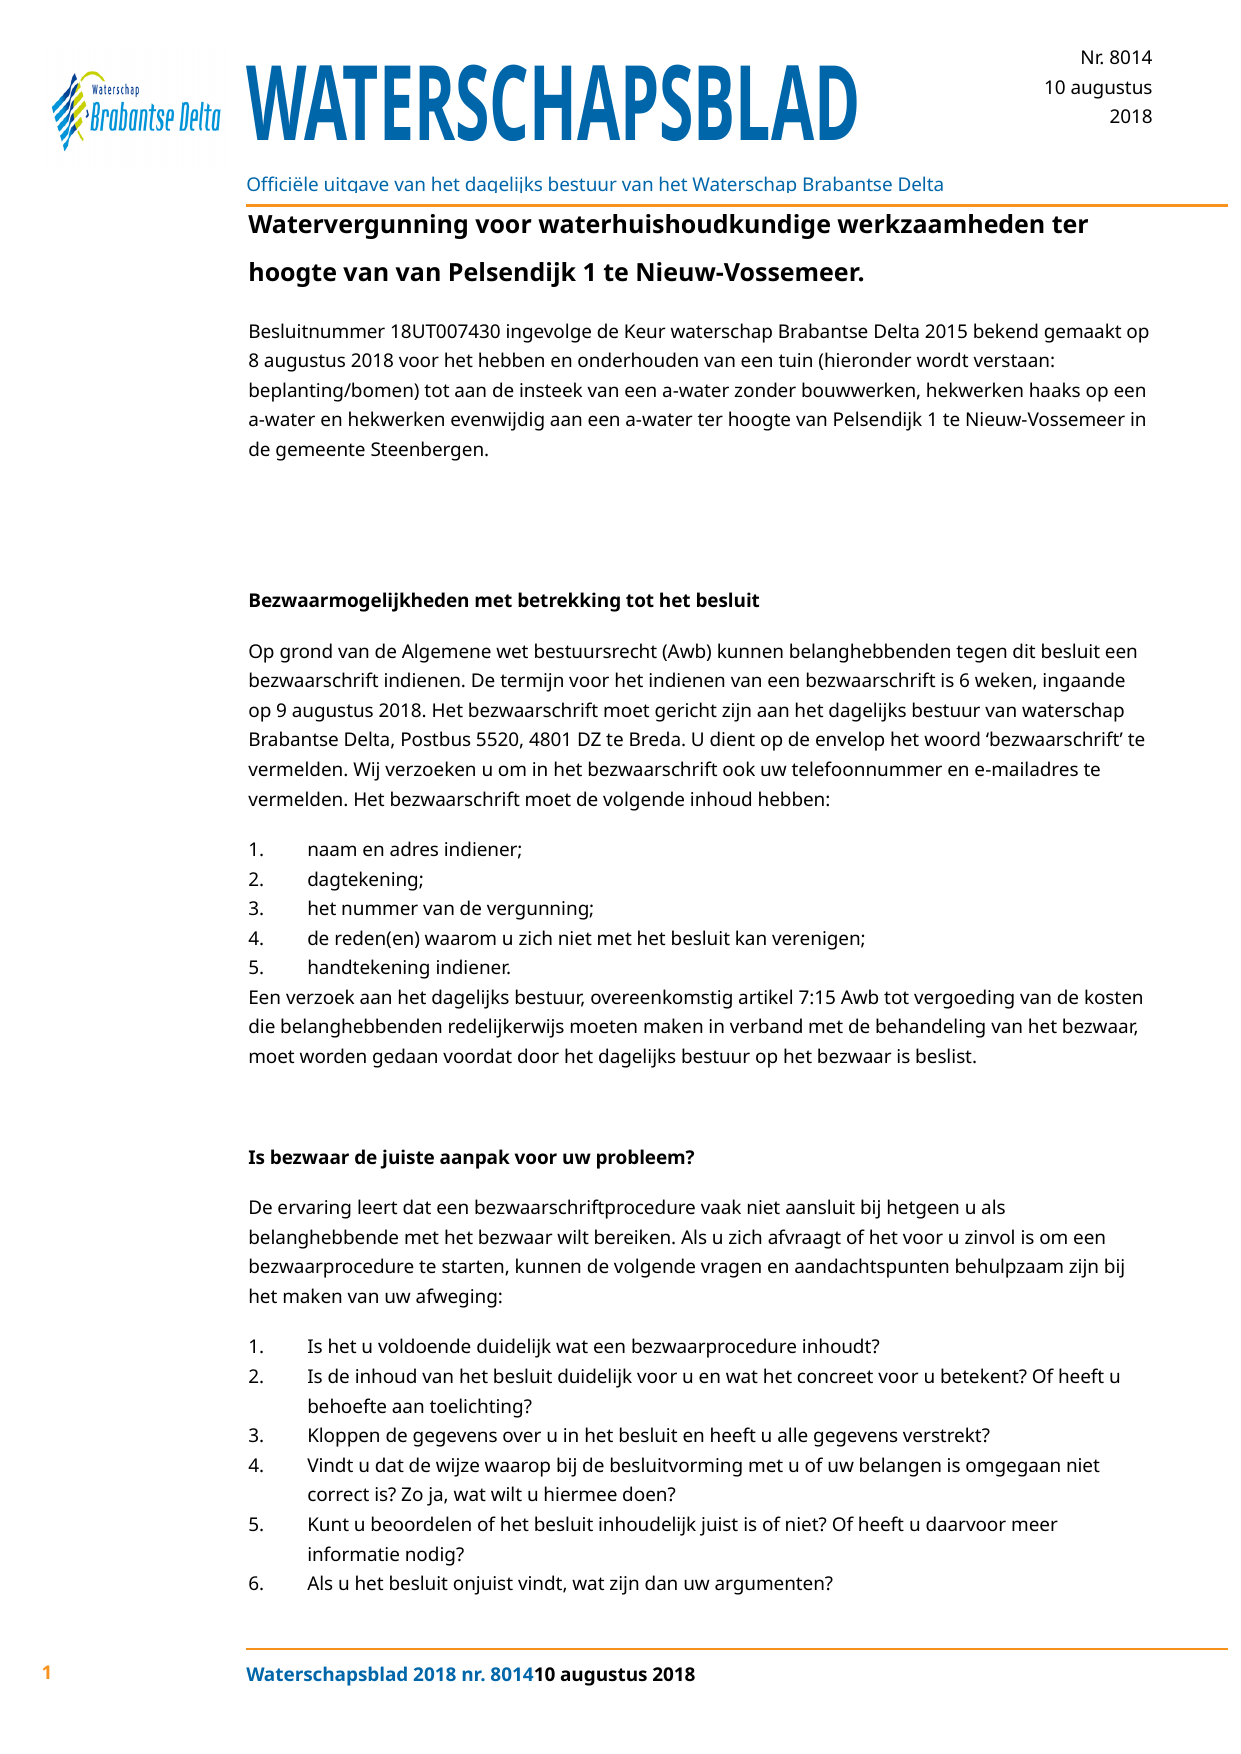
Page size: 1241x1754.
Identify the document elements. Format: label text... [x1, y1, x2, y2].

text Bezwaarmogelijkheden met betrekking tot het besluit [248, 587, 1152, 613]
text Watervergunning voor waterhuishoudkundige werkzaamheden ter hoogte van van Pelsendijk 1 te Nieuw-Vossemeer. [248, 207, 1152, 288]
list Is de inhoud van het besluit duidelijk voor u en wat het concreet voor u betekent? Of heeft u behoefte aan toelichting? [248, 1363, 1152, 1419]
list naam en adres indiener; [248, 836, 1152, 862]
list Kunt u beoordelen of het besluit inhoudelijk juist is of niet? Of heeft u daarvoor meer informatie nodig? [248, 1511, 1152, 1567]
list Als u het besluit onjuist vindt, wat zijn dan uw argumenten? [248, 1570, 1152, 1596]
list Kloppen de gegevens over u in het besluit en heeft u alle gegevens verstrekt? [248, 1422, 1152, 1448]
list dagtekening; [248, 866, 1152, 892]
text Is bezwaar de juiste aanpak voor uw probleem? [248, 1144, 1152, 1170]
picture [41, 47, 231, 172]
list Is het u voldoende duidelijk wat een bezwaarprocedure inhoudt? [248, 1334, 1152, 1359]
list de reden(en) waarom u zich niet met het besluit kan verenigen; [248, 925, 1152, 951]
text Op grond van de Algemene wet bestuursrecht (Awb) kunnen belanghebbenden tegen dit besluit een bezwaarschrift indienen. De termijn voor het indienen van een bezwaarschrift is 6 weken, ingaande op 9 augustus 2018. Het bezwaarschrift moet gericht zijn aan het dagelijks bestuur van waterschap Brabantse Delta, Postbus 5520, 4801 DZ te Breda. U dient op de envelop het woord ‘bezwaarschrift’ te vermelden. Wij verzoeken u om in het bezwaarschrift ook uw telefoonnummer en e‑mailadres te vermelden. Het bezwaarschrift moet de volgende inhoud hebben: [248, 638, 1152, 812]
text Een verzoek aan het dagelijks bestuur, overeenkomstig artikel 7:15 Awb tot vergoeding van de kosten die belanghebbenden redelijkerwijs moeten maken in verband met de behandeling van het bezwaar, moet worden gedaan voordat door het dagelijks bestuur op het bezwaar is beslist. [248, 984, 1152, 1069]
list het nummer van de vergunning; [248, 895, 1152, 921]
text Besluitnummer 18UT007430 ingevolge de Keur waterschap Brabantse Delta 2015 bekend gemaakt op 8 augustus 2018 voor het hebben en onderhouden van een tuin (hieronder wordt verstaan: beplanting/bomen) tot aan de insteek van een a-water zonder bouwwerken, hekwerken haaks op een a-water en hekwerken evenwijdig aan een a-water ter hoogte van Pelsendijk 1 te Nieuw-Vossemeer in de gemeente Steenbergen. [248, 318, 1152, 462]
list Vindt u dat de wijze waarop bij de besluitvorming met u of uw belangen is omgegaan niet correct is? Zo ja, wat wilt u hiermee doen? [248, 1452, 1152, 1507]
text De ervaring leert dat een bezwaarschriftprocedure vaak niet aansluit bij hetgeen u als belanghebbende met het bezwaar wilt bereiken. Als u zich afvraagt of het voor u zinvol is om een bezwaarprocedure te starten, kunnen de volgende vragen en aandachtspunten behulpzaam zijn bij het maken van uw afweging: [248, 1194, 1152, 1309]
list handtekening indiener. [248, 954, 1152, 980]
